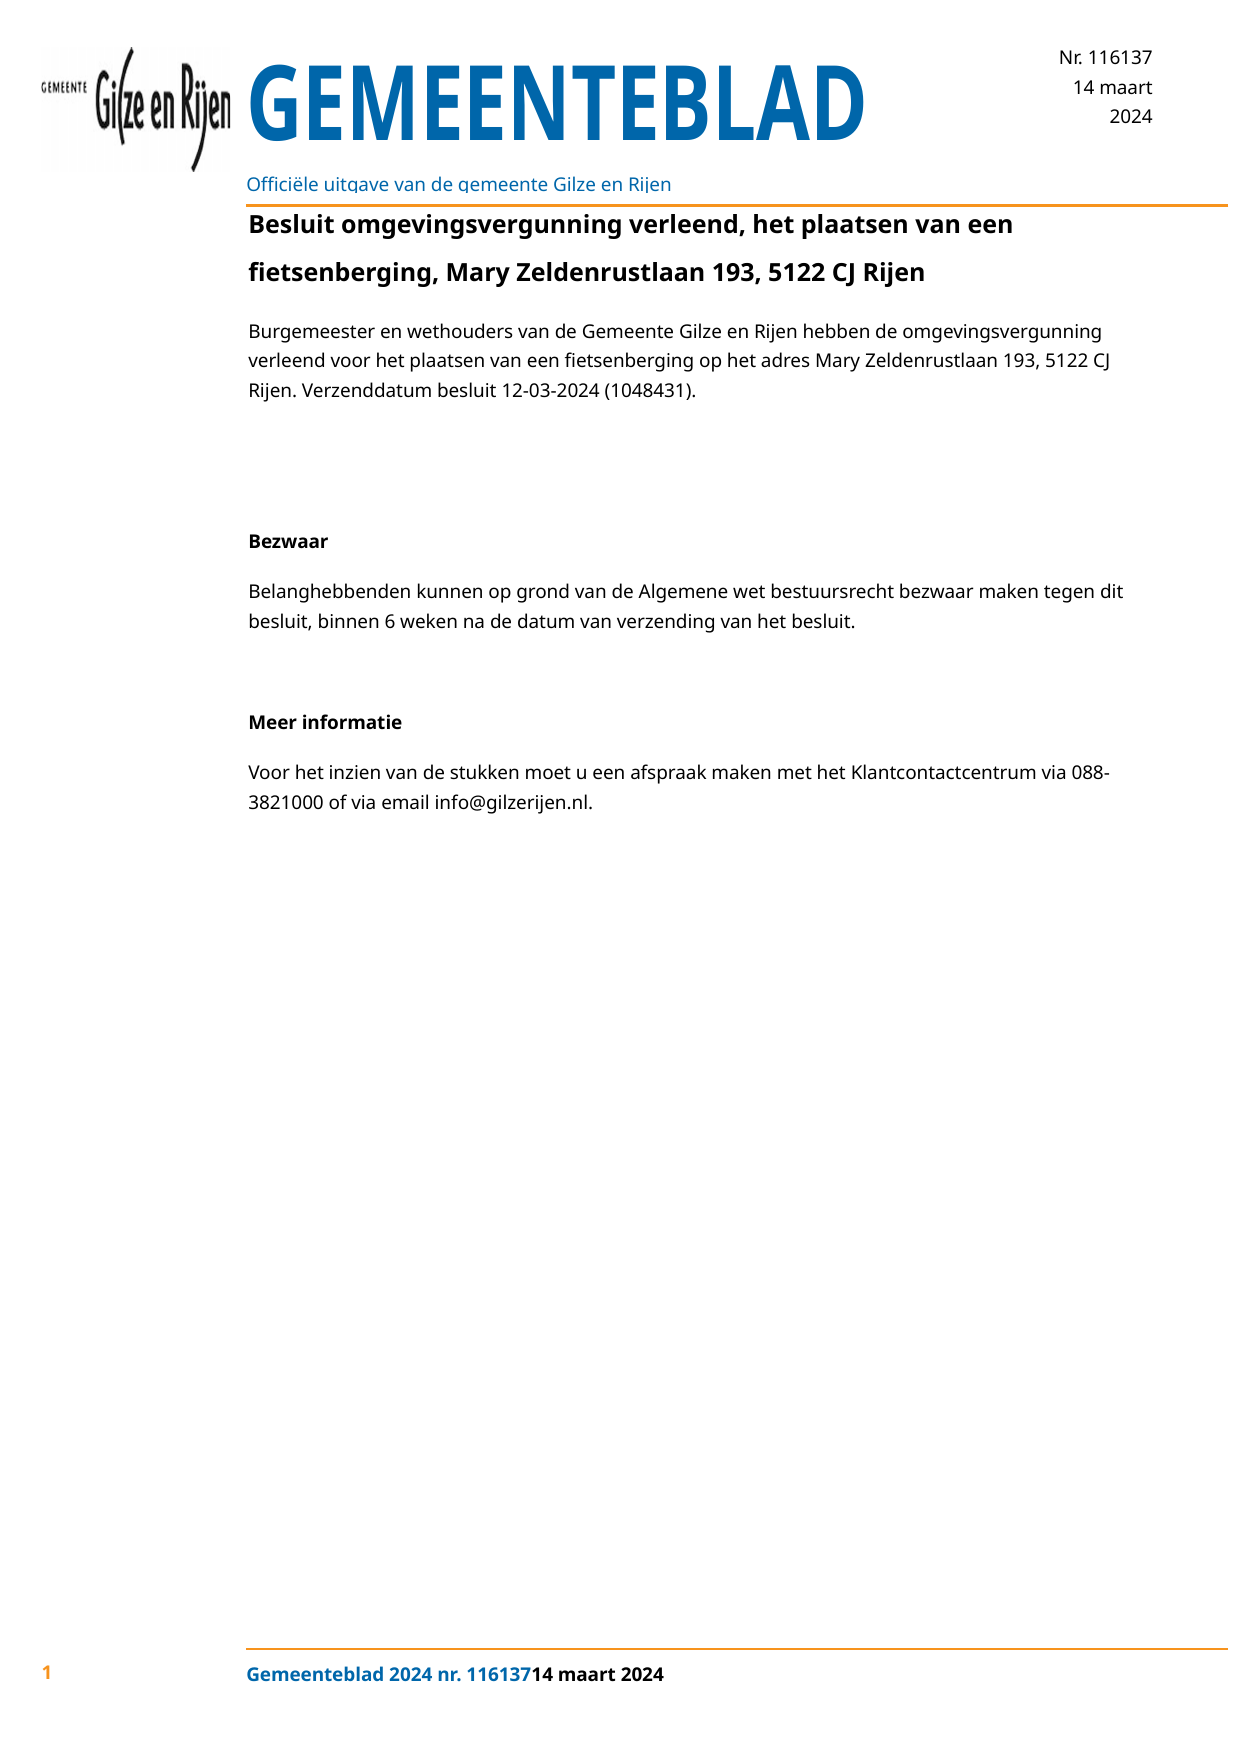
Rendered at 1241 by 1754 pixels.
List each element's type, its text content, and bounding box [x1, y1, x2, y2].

picture [41, 47, 231, 172]
text Bezwaar [248, 528, 1152, 554]
text Belanghebbenden kunnen op grond van de Algemene wet bestuursrecht bezwaar maken tegen dit besluit, binnen 6 weken na de datum van verzending van het besluit. [248, 579, 1152, 634]
text Voor het inzien van de stukken moet u een afspraak maken met het Klantcontactcentrum via 088-3821000 of via email info@gilzerijen.nl. [248, 759, 1152, 815]
text Burgemeester en wethouders van de Gemeente Gilze en Rijen hebben de omgevingsvergunning verleend voor het plaatsen van een fietsenberging op het adres Mary Zeldenrustlaan 193, 5122 CJ Rijen. Verzenddatum besluit 12-03-2024 (1048431). [248, 318, 1152, 403]
text Meer informatie [248, 709, 1152, 735]
text Besluit omgevingsvergunning verleend, het plaatsen van een fietsenberging, Mary Zeldenrustlaan 193, 5122 CJ Rijen [248, 207, 1152, 288]
